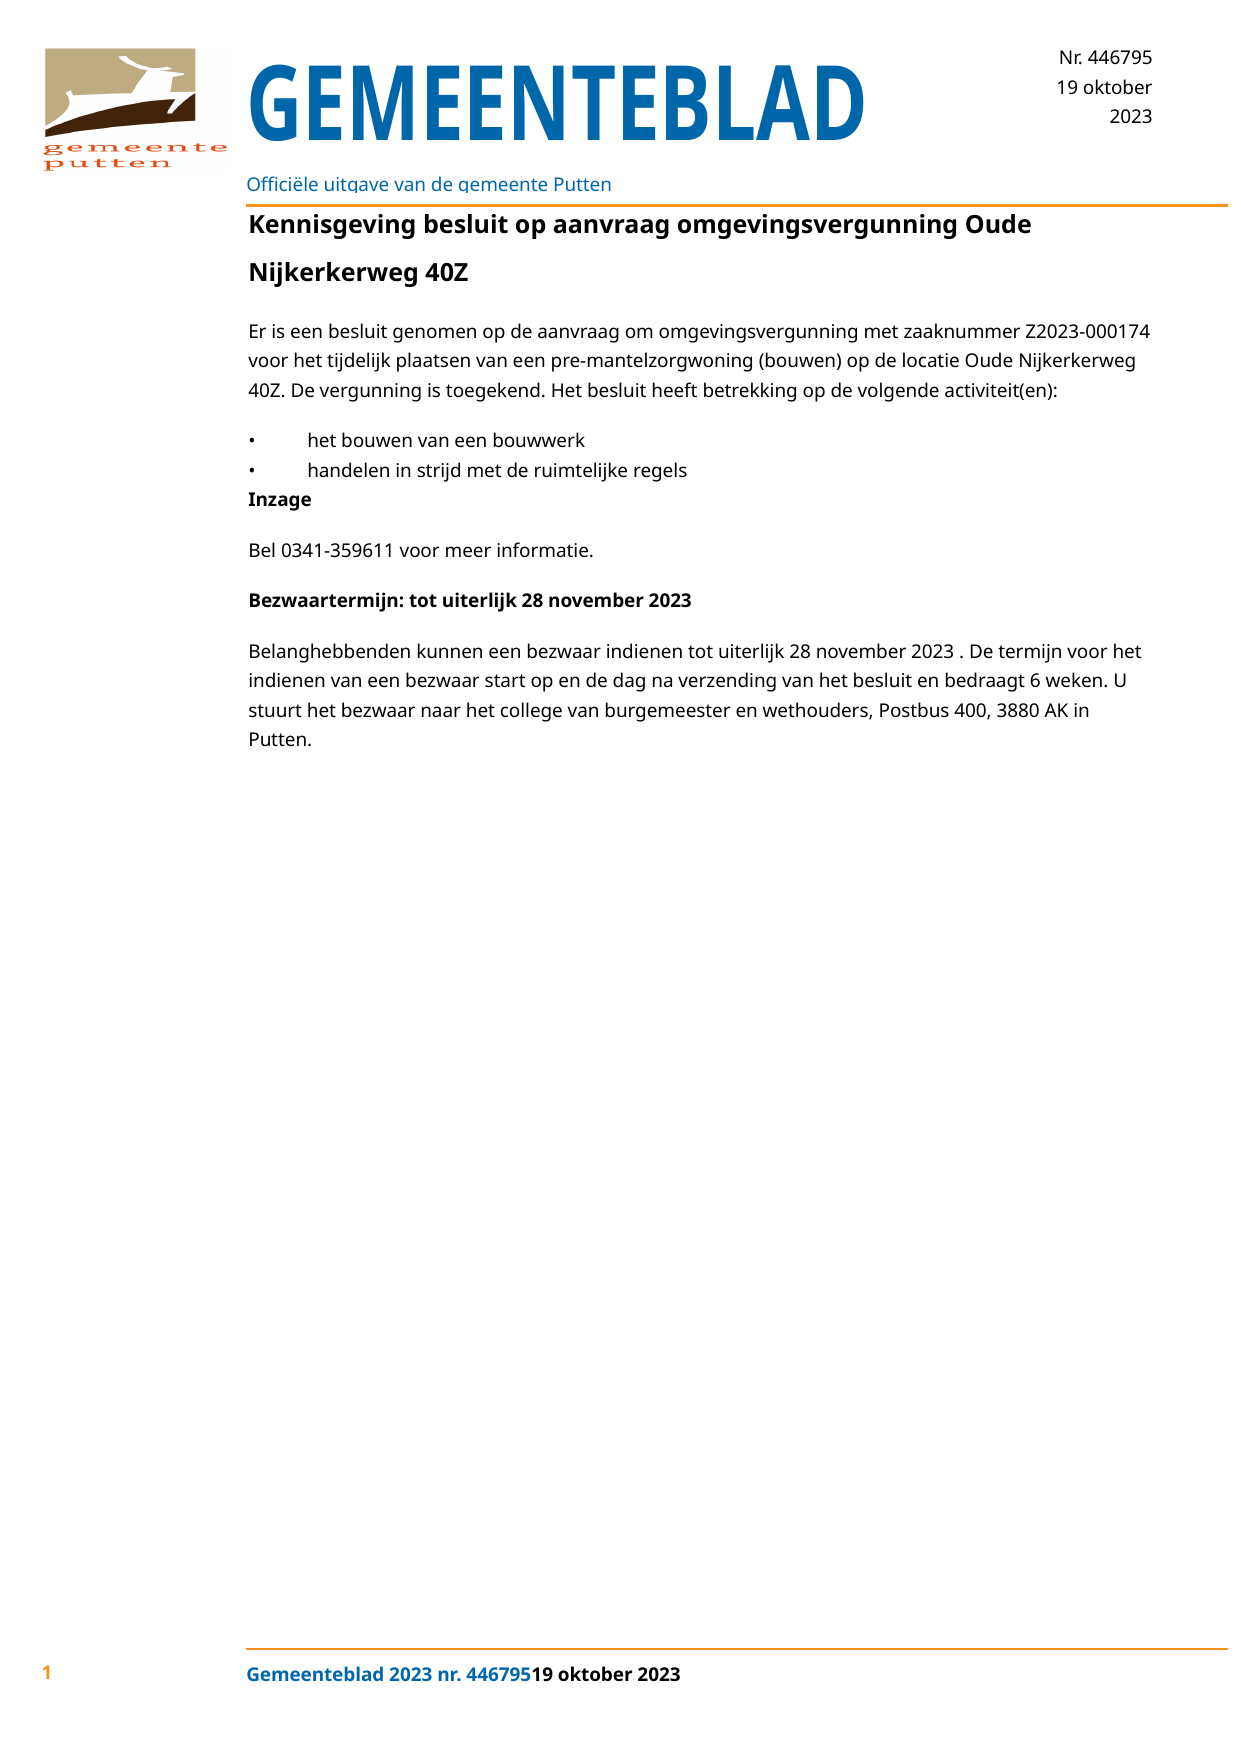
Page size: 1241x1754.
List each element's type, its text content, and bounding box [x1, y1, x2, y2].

list handelen in strijd met de ruimtelijke regels [248, 457, 1152, 483]
text Belanghebbenden kunnen een bezwaar indienen tot uiterlijk 28 november 2023 . De termijn voor het indienen van een bezwaar start op en de dag na verzending van het besluit en bedraagt 6 weken. U stuurt het bezwaar naar het college van burgemeester en wethouders, Postbus 400, 3880 AK in Putten. [248, 638, 1152, 752]
picture [41, 47, 231, 172]
text Bel 0341-359611 voor meer informatie. [248, 537, 1152, 563]
text Bezwaartermijn: tot uiterlijk 28 november 2023 [248, 587, 1152, 613]
text Er is een besluit genomen op de aanvraag om omgevingsvergunning met zaaknummer Z2023-000174 voor het tijdelijk plaatsen van een pre-mantelzorgwoning (bouwen) op de locatie Oude Nijkerkerweg 40Z. De vergunning is toegekend. Het besluit heeft betrekking op de volgende activiteit(en): [248, 318, 1152, 403]
text Inzage [248, 487, 1152, 512]
list het bouwen van een bouwwerk [248, 427, 1152, 453]
text Kennisgeving besluit op aanvraag omgevingsvergunning Oude Nijkerkerweg 40Z [248, 207, 1152, 288]
